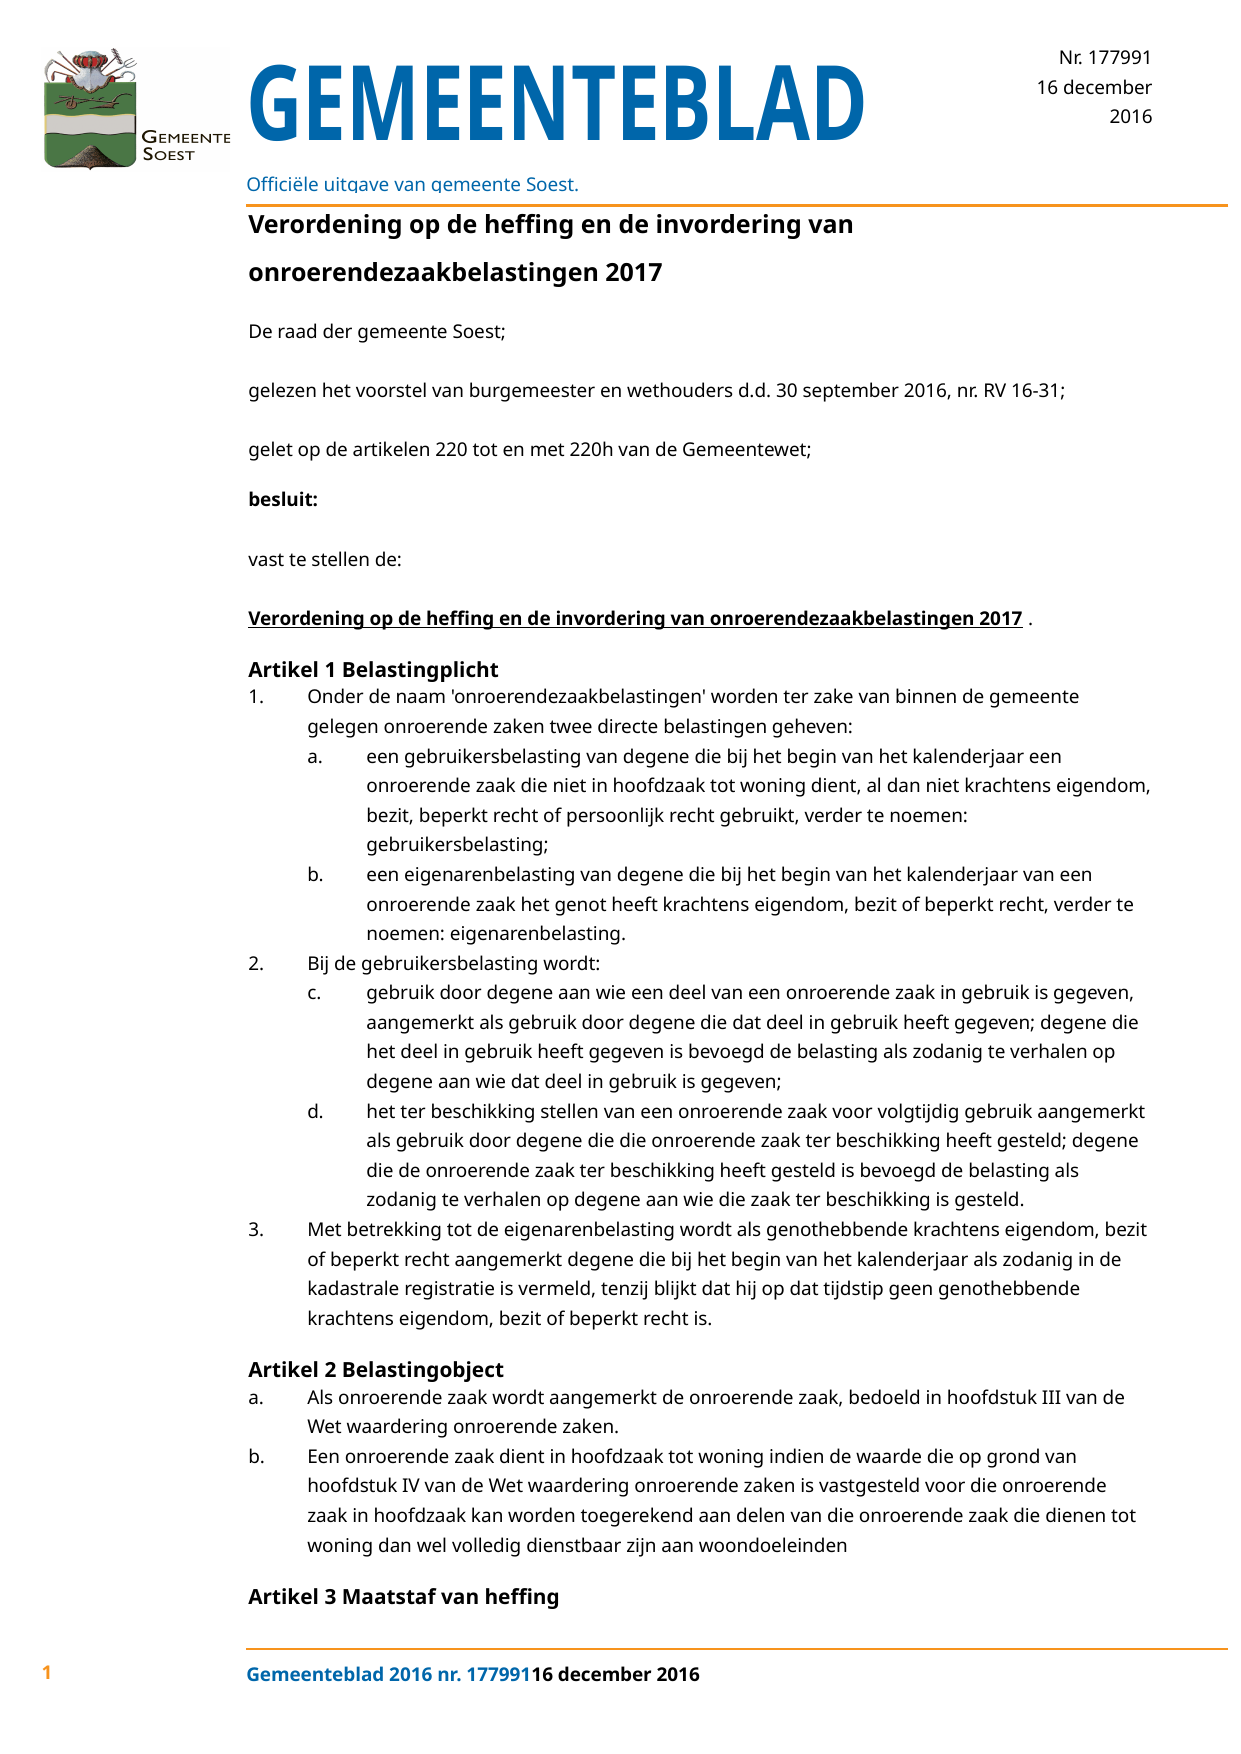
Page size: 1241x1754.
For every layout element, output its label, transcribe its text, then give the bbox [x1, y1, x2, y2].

list een gebruikersbelasting van degene die bij het begin van het kalenderjaar een onroerende zaak die niet in hoofdzaak tot woning dient, al dan niet krachtens eigendom, bezit, beperkt recht of persoonlijk recht gebruikt, verder te noemen: gebruikersbelasting; [307, 743, 1152, 857]
list Onder de naam 'onroerendezaakbelastingen' worden ter zake van binnen de gemeente gelegen onroerende zaken twee directe belastingen geheven: [248, 684, 1152, 739]
list Een onroerende zaak dient in hoofdzaak tot woning indien de waarde die op grond van hoofdstuk IV van de Wet waardering onroerende zaken is vastgesteld voor die onroerende zaak in hoofdzaak kan worden toegerekend aan delen van die onroerende zaak die dienen tot woning dan wel volledig dienstbaar zijn aan woondoeleinden [248, 1443, 1152, 1557]
text De raad der gemeente Soest; [248, 318, 1152, 344]
text Artikel 1 Belastingplicht [248, 655, 1152, 684]
list gebruik door degene aan wie een deel van een onroerende zaak in gebruik is gegeven, aangemerkt als gebruik door degene die dat deel in gebruik heeft gegeven; degene die het deel in gebruik heeft gegeven is bevoegd de belasting als zodanig te verhalen op degene aan wie dat deel in gebruik is gegeven; [307, 979, 1152, 1094]
list Als onroerende zaak wordt aangemerkt de onroerende zaak, bedoeld in hoofdstuk III van de Wet waardering onroerende zaken. [248, 1384, 1152, 1439]
list een eigenarenbelasting van degene die bij het begin van het kalenderjaar van een onroerende zaak het genot heeft krachtens eigendom, bezit of beperkt recht, verder te noemen: eigenarenbelasting. [307, 861, 1152, 946]
text gelezen het voorstel van burgemeester en wethouders d.d. 30 september 2016, nr. RV 16-31; [248, 377, 1152, 403]
text Artikel 2 Belastingobject [248, 1355, 1152, 1384]
picture [41, 47, 231, 172]
list het ter beschikking stellen van een onroerende zaak voor volgtijdig gebruik aangemerkt als gebruik door degene die die onroerende zaak ter beschikking heeft gesteld; degene die de onroerende zaak ter beschikking heeft gesteld is bevoegd de belasting als zodanig te verhalen op degene aan wie die zaak ter beschikking is gesteld. [307, 1098, 1152, 1212]
list Met betrekking tot de eigenarenbelasting wordt als genothebbende krachtens eigendom, bezit of beperkt recht aangemerkt degene die bij het begin van het kalenderjaar als zodanig in de kadastrale registratie is vermeld, tenzij blijkt dat hij op dat tijdstip geen genothebbende krachtens eigendom, bezit of beperkt recht is. [248, 1216, 1152, 1331]
text gelet op de artikelen 220 tot en met 220h van de Gemeentewet; [248, 436, 1152, 462]
text vast te stellen de: [248, 546, 1152, 571]
list Bij de gebruikersbelasting wordt: [248, 950, 1152, 976]
text Verordening op de heffing en de invordering van onroerendezaakbelastingen 2017 [248, 207, 1152, 288]
text besluit: [248, 487, 1152, 512]
text Artikel 3 Maatstaf van heffing [248, 1582, 1152, 1611]
text Verordening op de heffing en de invordering van onroerendezaakbelastingen 2017 . [248, 605, 1152, 631]
